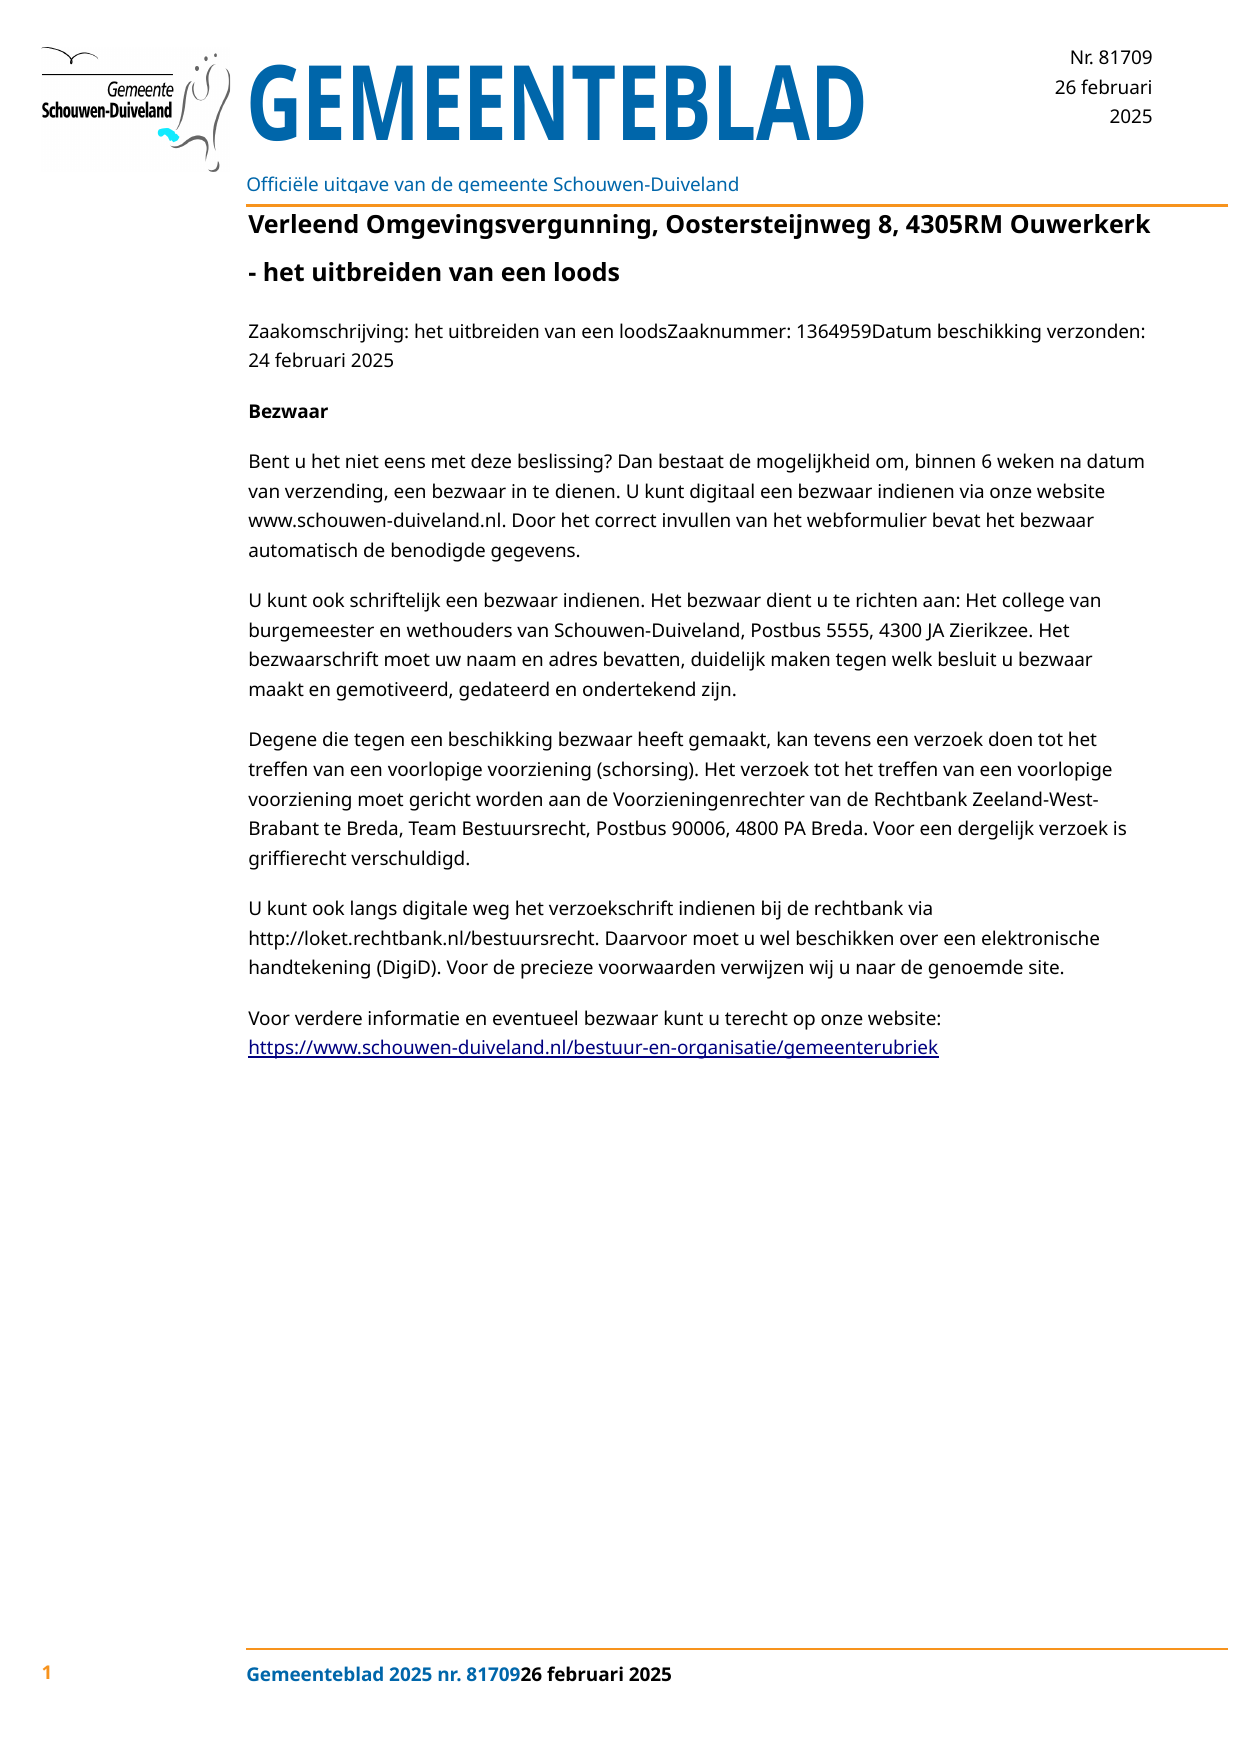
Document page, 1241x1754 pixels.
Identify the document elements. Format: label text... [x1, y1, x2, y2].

text Degene die tegen een beschikking bezwaar heeft gemaakt, kan tevens een verzoek doen tot het treffen van een voorlopige voorziening (schorsing). Het verzoek tot het treffen van een voorlopige voorziening moet gericht worden aan de Voorzieningenrechter van de Rechtbank Zeeland-West-Brabant te Breda, Team Bestuursrecht, Postbus 90006, 4800 PA Breda. Voor een dergelijk verzoek is griffierecht verschuldigd. [248, 727, 1152, 871]
text Zaakomschrijving: het uitbreiden van een loodsZaaknummer: 1364959Datum beschikking verzonden: 24 februari 2025 [248, 318, 1152, 373]
text U kunt ook schriftelijk een bezwaar indienen. Het bezwaar dient u te richten aan: Het college van burgemeester en wethouders van Schouwen-Duiveland, Postbus 5555, 4300 JA Zierikzee. Het bezwaarschrift moet uw naam en adres bevatten, duidelijk maken tegen welk besluit u bezwaar maakt en gemotiveerd, gedateerd en ondertekend zijn. [248, 587, 1152, 702]
text Voor verdere informatie en eventueel bezwaar kunt u terecht op onze website: https://www.schouwen-duiveland.nl/bestuur-en-organisatie/gemeenterubriek [248, 1005, 1152, 1060]
picture [41, 47, 231, 172]
text Bezwaar [248, 398, 1152, 424]
text U kunt ook langs digitale weg het verzoekschrift indienen bij de rechtbank via http://loket.rechtbank.nl/bestuursrecht. Daarvoor moet u wel beschikken over een elektronische handtekening (DigiD). Voor de precieze voorwaarden verwijzen wij u naar de genoemde site. [248, 895, 1152, 980]
text Bent u het niet eens met deze beslissing? Dan bestaat de mogelijkheid om, binnen 6 weken na datum van verzending, een bezwaar in te dienen. U kunt digitaal een bezwaar indienen via onze website www.schouwen-duiveland.nl. Door het correct invullen van het webformulier bevat het bezwaar automatisch de benodigde gegevens. [248, 448, 1152, 563]
text Verleend Omgevingsvergunning, Oostersteijnweg 8, 4305RM Ouwerkerk - het uitbreiden van een loods [248, 207, 1152, 288]
